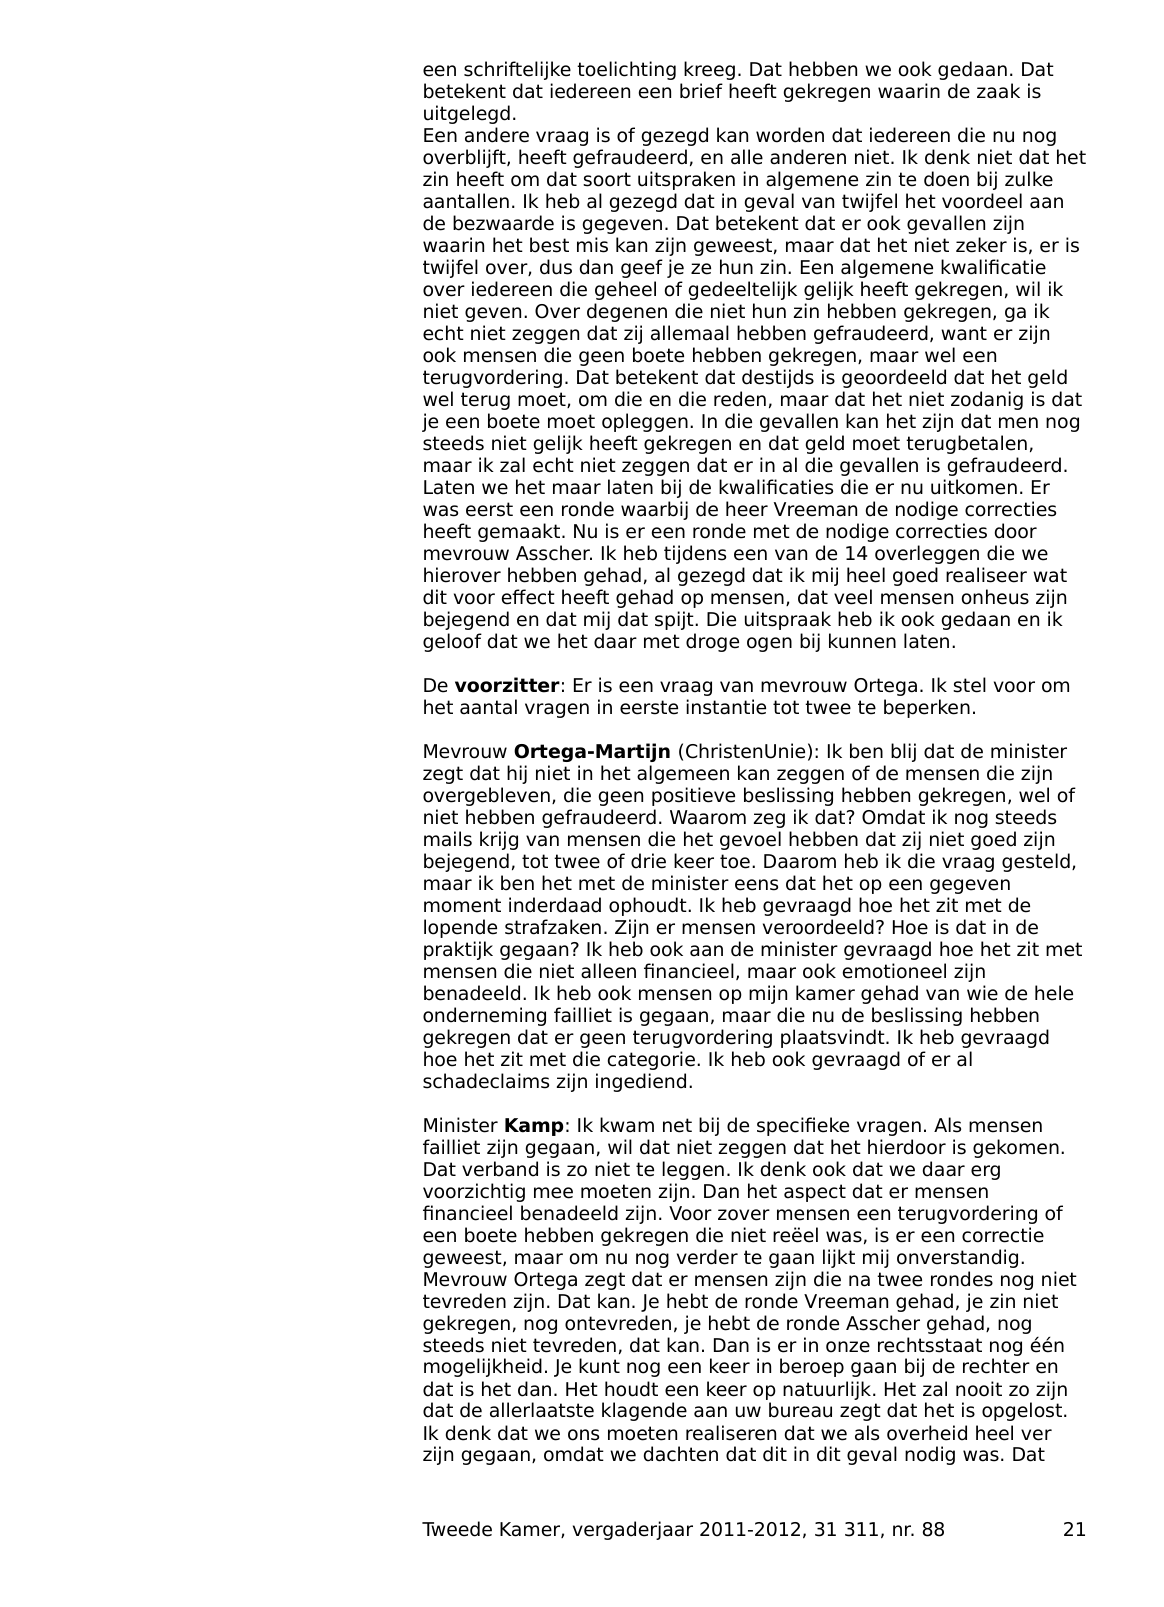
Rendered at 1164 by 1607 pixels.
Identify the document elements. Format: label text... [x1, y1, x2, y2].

text een schriftelijke toelichting kreeg. Dat hebben we ook gedaan. Dat betekent dat iedereen een brief heeft gekregen waarin de zaak is uitgelegd. [422, 59, 1087, 125]
text Mevrouw Ortega-Martijn (ChristenUnie): Ik ben blij dat de minister zegt dat hij niet in het algemeen kan zeggen of de mensen die zijn overgebleven, die geen positieve beslissing hebben gekregen, wel of niet hebben gefraudeerd. Waarom zeg ik dat? Omdat ik nog steeds mails krijg van mensen die het gevoel hebben dat zij niet goed zijn bejegend, tot twee of drie keer toe. Daarom heb ik die vraag gesteld, maar ik ben het met de minister eens dat het op een gegeven moment inderdaad ophoudt. Ik heb gevraagd hoe het zit met de lopende strafzaken. Zijn er mensen veroordeeld? Hoe is dat in de praktijk gegaan? Ik heb ook aan de minister gevraagd hoe het zit met mensen die niet alleen financieel, maar ook emotioneel zijn benadeeld. Ik heb ook mensen op mijn kamer gehad van wie de hele onderneming failliet is gegaan, maar die nu de beslissing hebben gekregen dat er geen terugvordering plaatsvindt. Ik heb gevraagd hoe het zit met die categorie. Ik heb ook gevraagd of er al schadeclaims zijn ingediend. [422, 741, 1087, 1092]
text Minister Kamp: Ik kwam net bij de specifieke vragen. Als mensen failliet zijn gegaan, wil dat niet zeggen dat het hierdoor is gekomen. Dat verband is zo niet te leggen. Ik denk ook dat we daar erg voorzichtig mee moeten zijn. Dan het aspect dat er mensen financieel benadeeld zijn. Voor zover mensen een terugvordering of een boete hebben gekregen die niet reëel was, is er een correctie geweest, maar om nu nog verder te gaan lijkt mij onverstandig. Mevrouw Ortega zegt dat er mensen zijn die na twee rondes nog niet tevreden zijn. Dat kan. Je hebt de ronde Vreeman gehad, je zin niet gekregen, nog ontevreden, je hebt de ronde Asscher gehad, nog steeds niet tevreden, dat kan. Dan is er in onze rechtsstaat nog één mogelijkheid. Je kunt nog een keer in beroep gaan bij de rechter en dat is het dan. Het houdt een keer op natuurlijk. Het zal nooit zo zijn dat de allerlaatste klagende aan uw bureau zegt dat het is opgelost. Ik denk dat we ons moeten realiseren dat we als overheid heel ver zijn gegaan, omdat we dachten dat dit in dit geval nodig was. Dat [422, 1115, 1087, 1466]
text De voorzitter: Er is een vraag van mevrouw Ortega. Ik stel voor om het aantal vragen in eerste instantie tot twee te beperken. [422, 675, 1087, 719]
text Een andere vraag is of gezegd kan worden dat iedereen die nu nog overblijft, heeft gefraudeerd, en alle anderen niet. Ik denk niet dat het zin heeft om dat soort uitspraken in algemene zin te doen bij zulke aantallen. Ik heb al gezegd dat in geval van twijfel het voordeel aan de bezwaarde is gegeven. Dat betekent dat er ook gevallen zijn waarin het best mis kan zijn geweest, maar dat het niet zeker is, er is twijfel over, dus dan geef je ze hun zin. Een algemene kwalificatie over iedereen die geheel of gedeeltelijk gelijk heeft gekregen, wil ik niet geven. Over degenen die niet hun zin hebben gekregen, ga ik echt niet zeggen dat zij allemaal hebben gefraudeerd, want er zijn ook mensen die geen boete hebben gekregen, maar wel een terugvordering. Dat betekent dat destijds is geoordeeld dat het geld wel terug moet, om die en die reden, maar dat het niet zodanig is dat je een boete moet opleggen. In die gevallen kan het zijn dat men nog steeds niet gelijk heeft gekregen en dat geld moet terugbetalen, maar ik zal echt niet zeggen dat er in al die gevallen is gefraudeerd. Laten we het maar laten bij de kwalificaties die er nu uitkomen. Er was eerst een ronde waarbij de heer Vreeman de nodige correcties heeft gemaakt. Nu is er een ronde met de nodige correcties door mevrouw Asscher. Ik heb tijdens een van de 14 overleggen die we hierover hebben gehad, al gezegd dat ik mij heel goed realiseer wat dit voor effect heeft gehad op mensen, dat veel mensen onheus zijn bejegend en dat mij dat spijt. Die uitspraak heb ik ook gedaan en ik geloof dat we het daar met droge ogen bij kunnen laten. [422, 125, 1087, 652]
